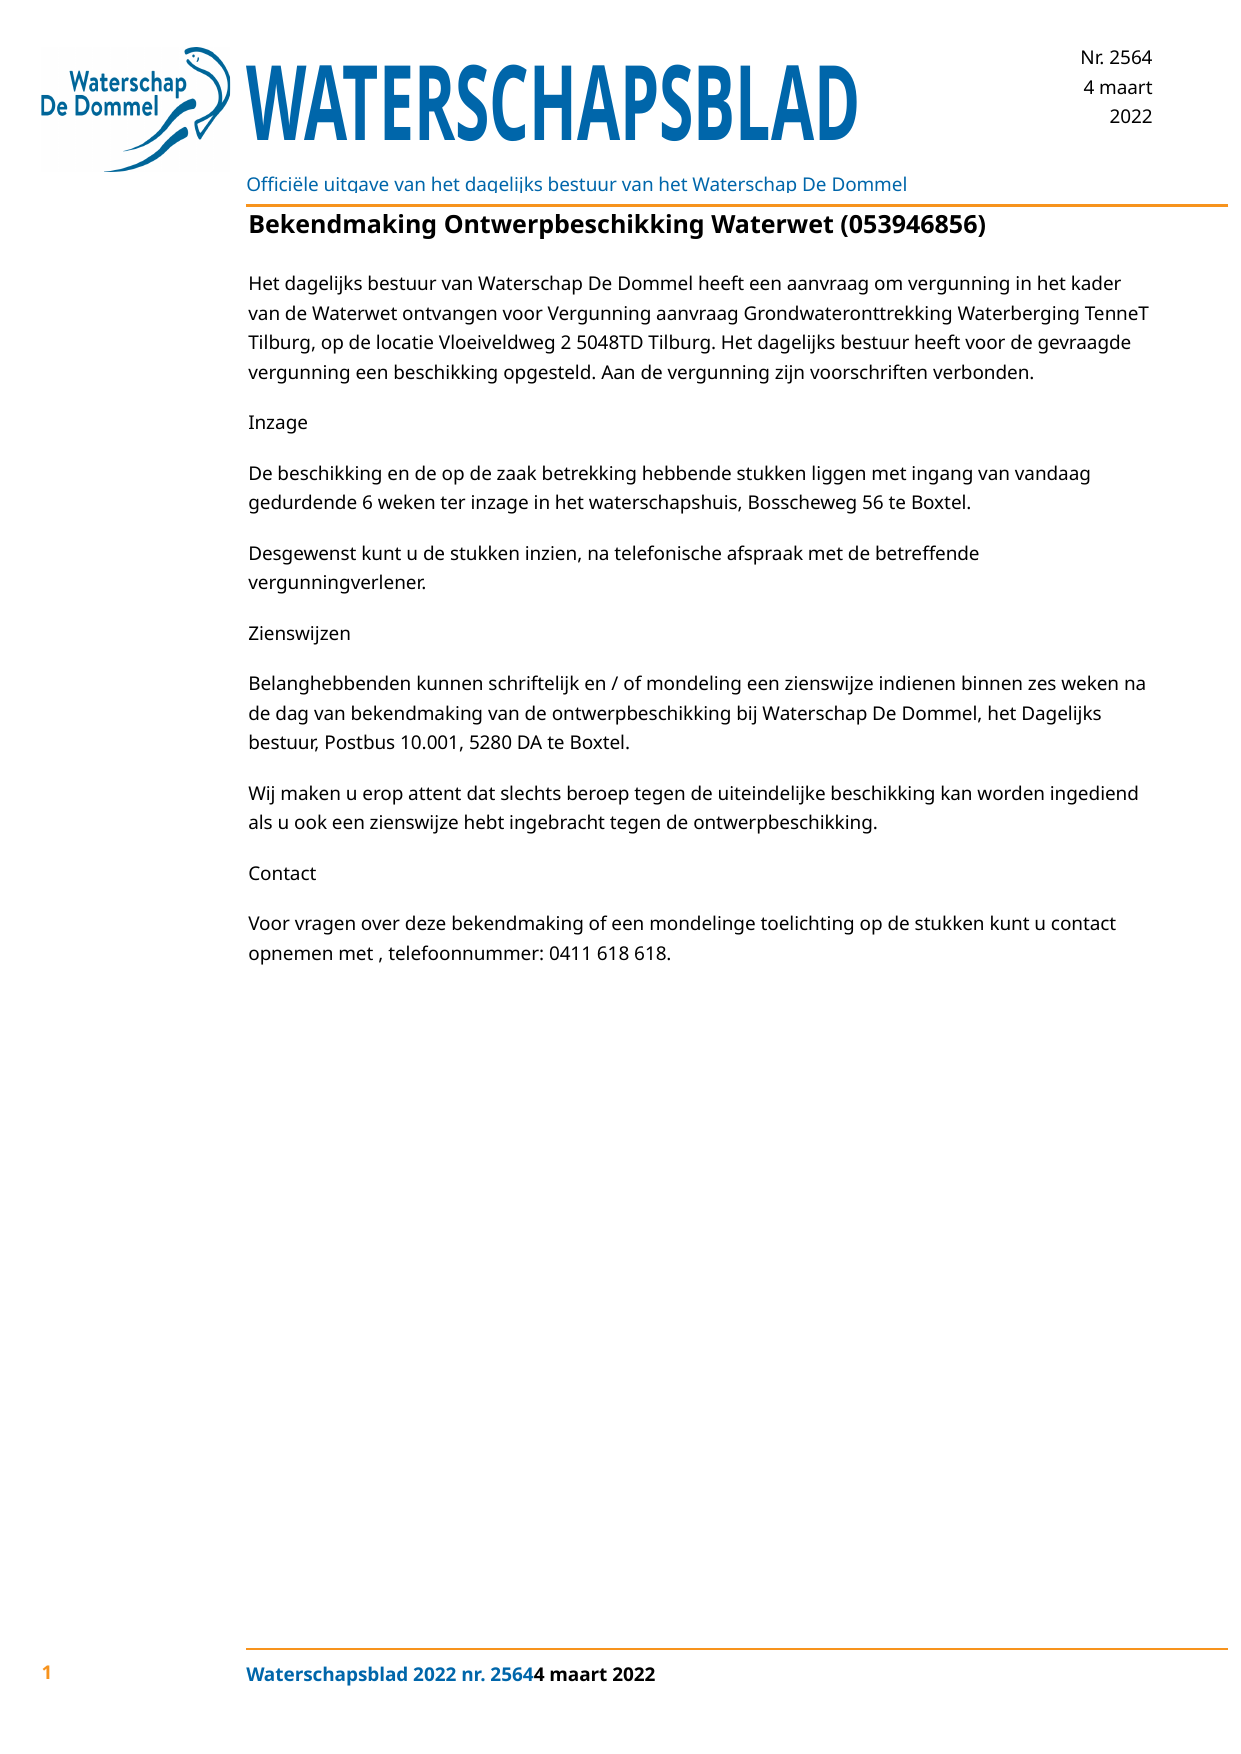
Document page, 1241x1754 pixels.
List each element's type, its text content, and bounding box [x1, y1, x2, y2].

text Voor vragen over deze bekendmaking of een mondelinge toelichting op de stukken kunt u contact opnemen met , telefoonnummer: 0411 618 618. [248, 910, 1152, 966]
picture [198, 118, 210, 131]
picture [45, 99, 51, 111]
text De beschikking en de op de zaak betrekking hebbende stukken liggen met ingang van vandaag gedurdende 6 weken ter inzage in het waterschapshuis, Bosscheweg 56 te Boxtel. [248, 460, 1152, 515]
text Het dagelijks bestuur van Waterschap De Dommel heeft een aanvraag om vergunning in het kader van de Waterwet ontvangen voor Vergunning aanvraag Grondwateronttrekking Waterberging TenneT Tilburg, op de locatie Vloeiveldweg 2 5048TD Tilburg. Het dagelijks bestuur heeft voor de gevraagde vergunning een beschikking opgesteld. Aan de vergunning zijn voorschriften verbonden. [248, 270, 1152, 385]
text Desgewenst kunt u de stukken inzien, na telefonische afspraak met de betreffende vergunningverlener. [248, 540, 1152, 595]
text Belanghebbenden kunnen schriftelijk en / of mondeling een zienswijze indienen binnen zes weken na de dag van bekendmaking van de ontwerpbeschikking bij Waterschap De Dommel, het Dagelijks bestuur, Postbus 10.001, 5280 DA te Boxtel. [248, 670, 1152, 755]
picture [41, 47, 231, 172]
picture [204, 47, 231, 76]
text Wij maken u erop attent dat slechts beroep tegen de uiteindelijke beschikking kan worden ingediend als u ook een zienswijze hebt ingebracht tegen de ontwerpbeschikking. [248, 780, 1152, 835]
text Contact [248, 860, 1152, 886]
text Inzage [248, 409, 1152, 435]
text Bekendmaking Ontwerpbeschikking Waterwet (053946856) [248, 207, 1152, 241]
text Zienswijzen [248, 620, 1152, 646]
